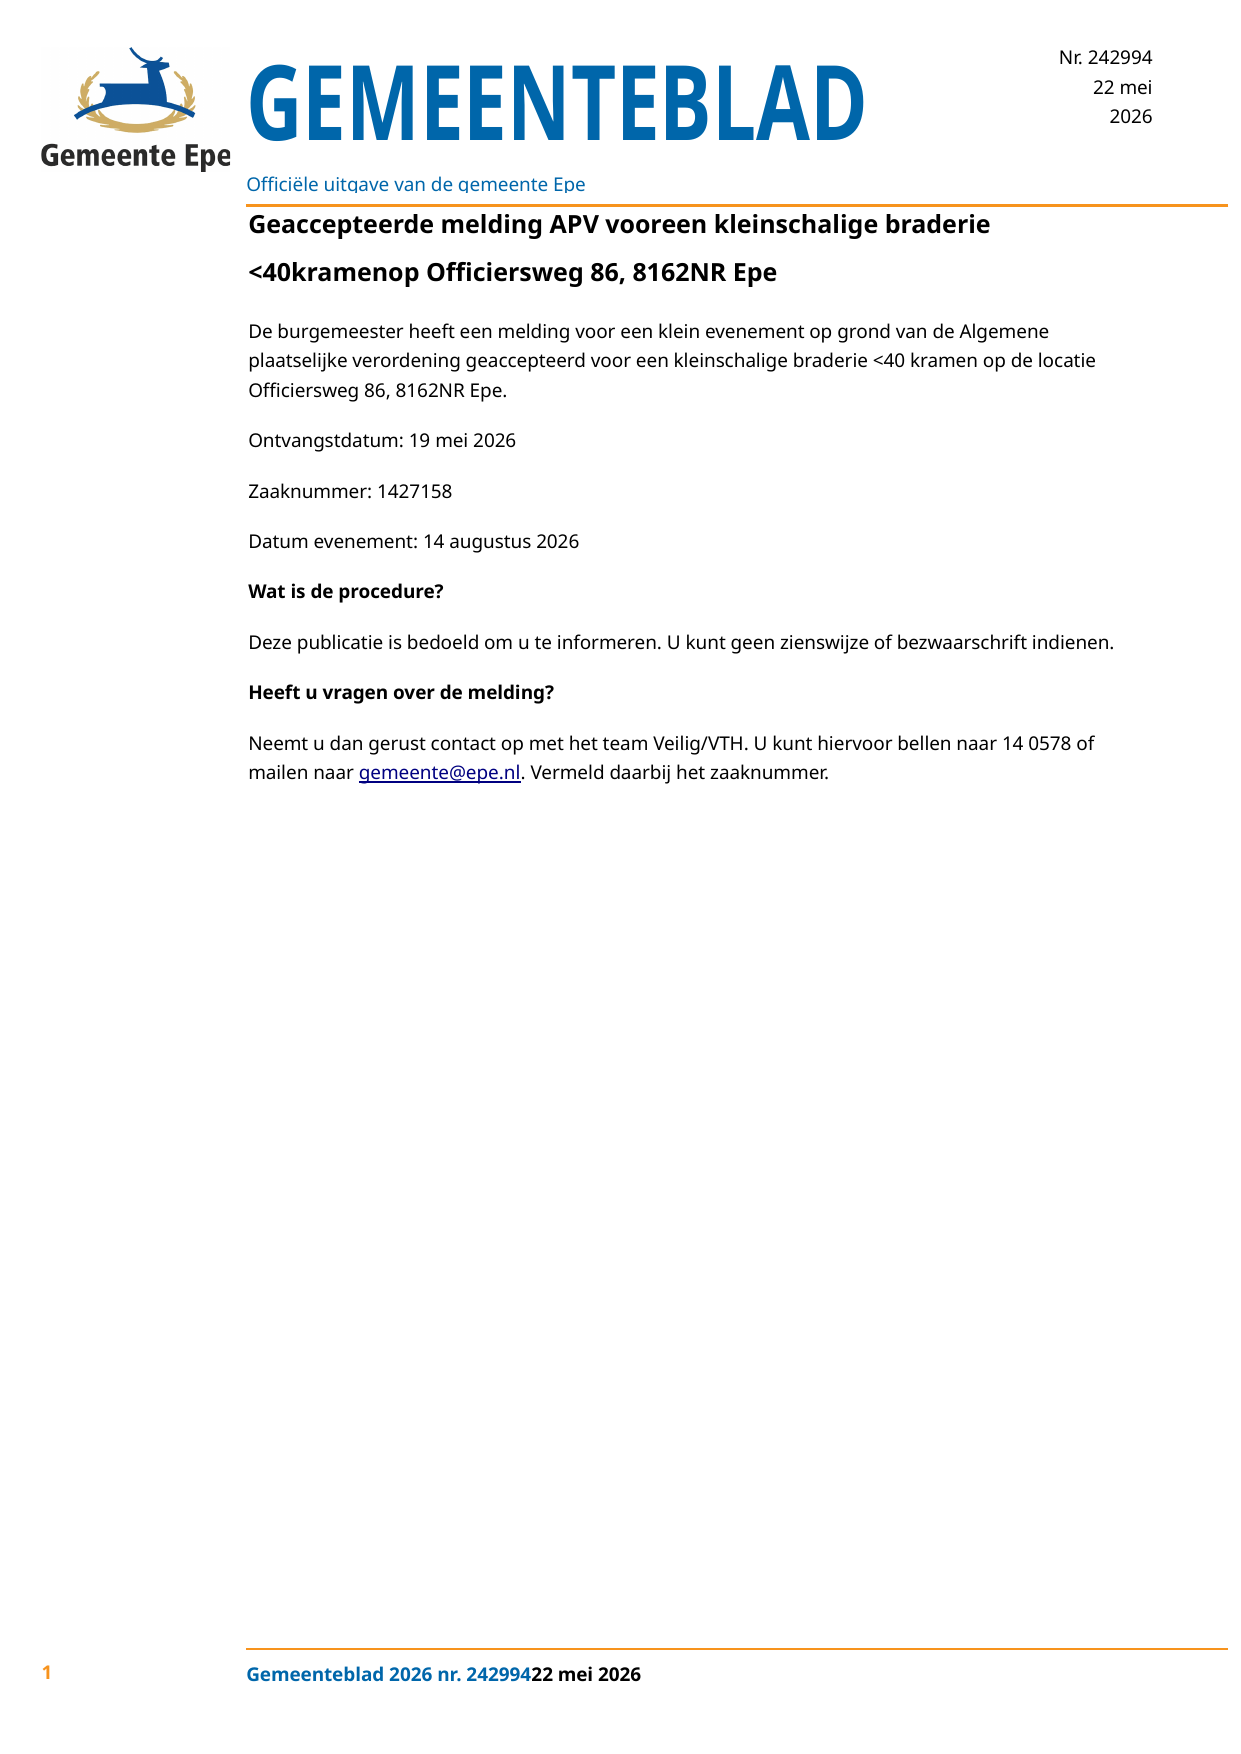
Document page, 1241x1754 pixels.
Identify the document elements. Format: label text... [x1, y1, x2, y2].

text Heeft u vragen over de melding? [248, 679, 1152, 705]
text Zaaknummer: 1427158 [248, 478, 1152, 504]
text Geaccepteerde melding APV vooreen kleinschalige braderie <40kramenop Officiersweg 86, 8162NR Epe [248, 207, 1152, 288]
text Ontvangstdatum: 19 mei 2026 [248, 427, 1152, 453]
text Wat is de procedure? [248, 579, 1152, 604]
picture [41, 47, 231, 172]
text Datum evenement: 14 augustus 2026 [248, 528, 1152, 554]
text Deze publicatie is bedoeld om u te informeren. U kunt geen zienswijze of bezwaarschrift indienen. [248, 629, 1152, 655]
text Neemt u dan gerust contact op met het team Veilig/VTH. U kunt hiervoor bellen naar 14 0578 of mailen naar gemeente@epe.nl. Vermeld daarbij het zaaknummer. [248, 730, 1152, 785]
text De burgemeester heeft een melding voor een klein evenement op grond van de Algemene plaatselijke verordening geaccepteerd voor een kleinschalige braderie <40 kramen op de locatie Officiersweg 86, 8162NR Epe. [248, 318, 1152, 403]
